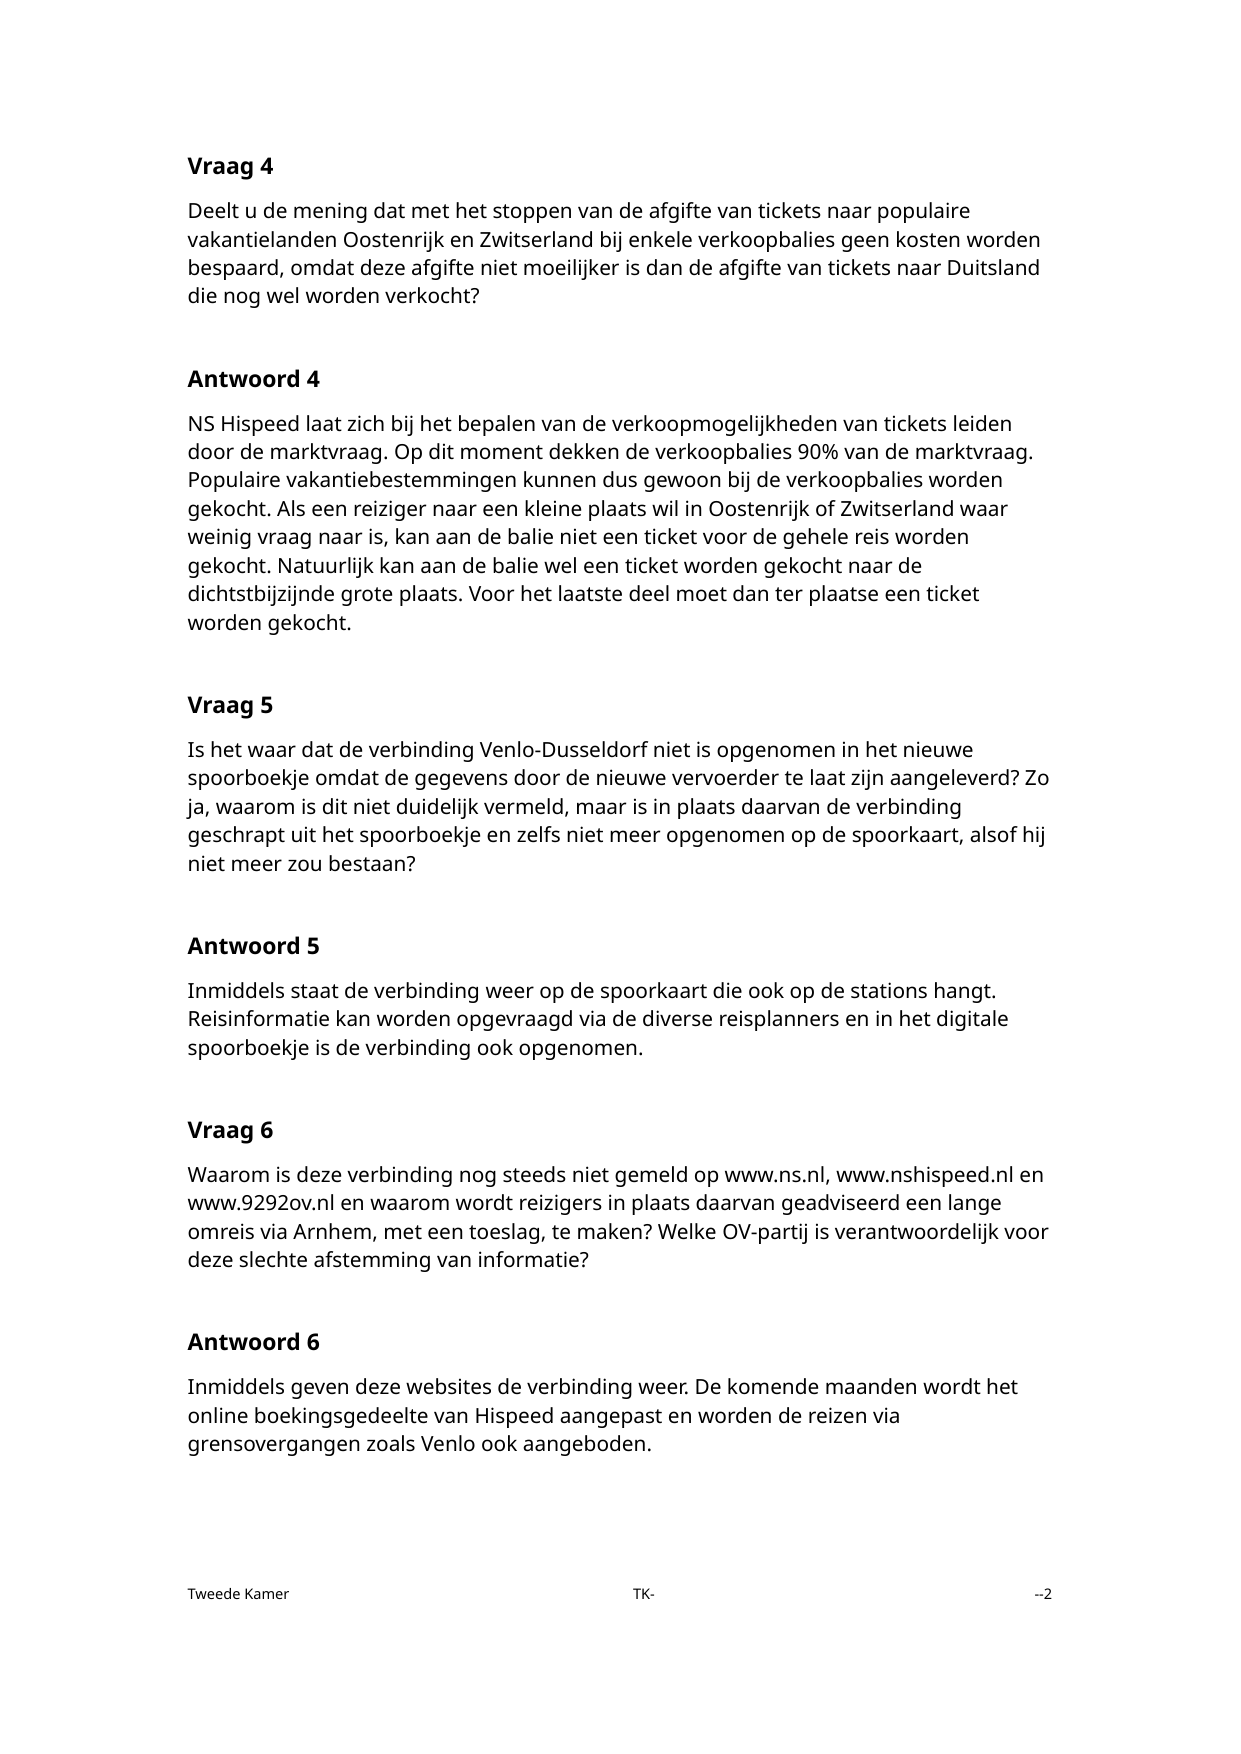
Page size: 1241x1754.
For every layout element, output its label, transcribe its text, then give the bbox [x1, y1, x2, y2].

subtitle Antwoord 5 [187, 930, 1053, 961]
text Deelt u de mening dat met het stoppen van de afgifte van tickets naar populaire vakantielanden Oostenrijk en Zwitserland bij enkele verkoopbalies geen kosten worden bespaard, omdat deze afgifte niet moeilijker is dan de afgifte van tickets naar Duitsland die nog wel worden verkocht? [187, 196, 1053, 310]
text Inmiddels geven deze websites de verbinding weer. De komende maanden wordt het online boekingsgedeelte van Hispeed aangepast en worden de reizen via grensovergangen zoals Venlo ook aangeboden. [187, 1372, 1053, 1458]
subtitle Vraag 4 [187, 150, 1053, 181]
text Inmiddels staat de verbinding weer op de spoorkaart die ook op de stations hangt. Reisinformatie kan worden opgevraagd via de diverse reisplanners en in het digitale spoorboekje is de verbinding ook opgenomen. [187, 976, 1053, 1061]
subtitle Antwoord 4 [187, 362, 1053, 394]
subtitle Vraag 6 [187, 1114, 1053, 1145]
text Is het waar dat de verbinding Venlo-Dusseldorf niet is opgenomen in het nieuwe spoorboekje omdat de gegevens door de nieuwe vervoerder te laat zijn aangeleverd? Zo ja, waarom is dit niet duidelijk vermeld, maar is in plaats daarvan de verbinding geschrapt uit het spoorboekje en zelfs niet meer opgenomen op de spoorkaart, alsof hij niet meer zou bestaan? [187, 735, 1053, 877]
subtitle Antwoord 6 [187, 1326, 1053, 1357]
text Waarom is deze verbinding nog steeds niet gemeld op www.ns.nl, www.nshispeed.nl en www.9292ov.nl en waarom wordt reizigers in plaats daarvan geadviseerd een lange omreis via Arnhem, met een toeslag, te maken? Welke OV-partij is verantwoordelijk voor deze slechte afstemming van informatie? [187, 1160, 1053, 1274]
subtitle Vraag 5 [187, 689, 1053, 720]
text NS Hispeed laat zich bij het bepalen van de verkoopmogelijkheden van tickets leiden door de marktvraag. Op dit moment dekken de verkoopbalies 90% van de marktvraag. Populaire vakantiebestemmingen kunnen dus gewoon bij de verkoopbalies worden gekocht. Als een reiziger naar een kleine plaats wil in Oostenrijk of Zwitserland waar weinig vraag naar is, kan aan de balie niet een ticket voor de gehele reis worden gekocht. Natuurlijk kan aan de balie wel een ticket worden gekocht naar de dichtstbijzijnde grote plaats. Voor het laatste deel moet dan ter plaatse een ticket worden gekocht. [187, 409, 1053, 636]
